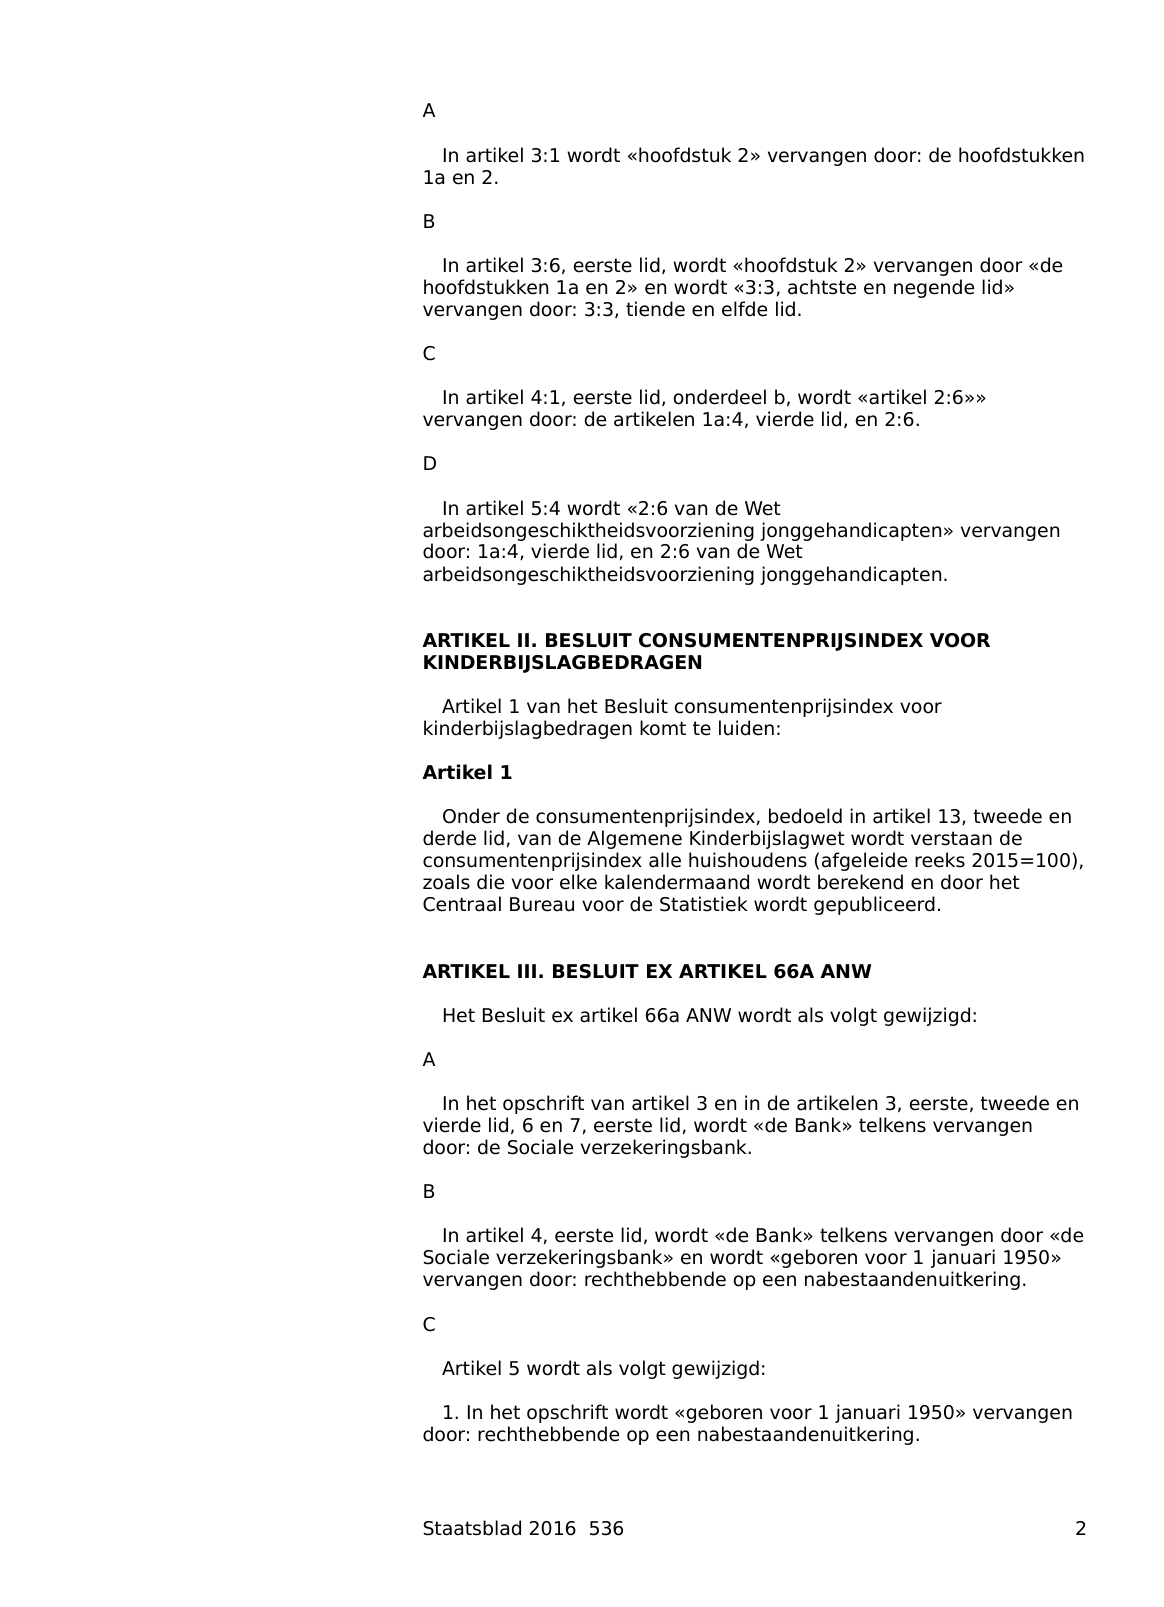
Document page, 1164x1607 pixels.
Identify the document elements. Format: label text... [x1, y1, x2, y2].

text A [422, 1049, 1087, 1071]
subtitle Artikel 1 [422, 762, 1087, 784]
text In artikel 3:6, eerste lid, wordt «hoofdstuk 2» vervangen door «de hoofdstukken 1a en 2» en wordt «3:3, achtste en negende lid» vervangen door: 3:3, tiende en elfde lid. [422, 255, 1087, 321]
subtitle ARTIKEL II. BESLUIT CONSUMENTENPRIJSINDEX VOOR KINDERBIJSLAGBEDRAGEN [422, 630, 1087, 674]
text In artikel 3:1 wordt «hoofdstuk 2» vervangen door: de hoofdstukken 1a en 2. [422, 144, 1087, 188]
text B [422, 211, 1087, 233]
text In artikel 4, eerste lid, wordt «de Bank» telkens vervangen door «de Sociale verzekeringsbank» en wordt «geboren voor 1 januari 1950» vervangen door: rechthebbende op een nabestaandenuitkering. [422, 1225, 1087, 1291]
text In het opschrift van artikel 3 en in de artikelen 3, eerste, tweede en vierde lid, 6 en 7, eerste lid, wordt «de Bank» telkens vervangen door: de Sociale verzekeringsbank. [422, 1093, 1087, 1159]
text In artikel 5:4 wordt «2:6 van de Wet arbeidsongeschiktheidsvoorziening jonggehandicapten» vervangen door: 1a:4, vierde lid, en 2:6 van de Wet arbeidsongeschiktheidsvoorziening jonggehandicapten. [422, 497, 1087, 585]
text C [422, 343, 1087, 365]
text Onder de consumentenprijsindex, bedoeld in artikel 13, tweede en derde lid, van de Algemene Kinderbijslagwet wordt verstaan de consumentenprijsindex alle huishoudens (afgeleide reeks 2015=100), zoals die voor elke kalendermaand wordt berekend en door het Centraal Bureau voor de Statistiek wordt gepubliceerd. [422, 806, 1087, 916]
text B [422, 1181, 1087, 1203]
text Het Besluit ex artikel 66a ANW wordt als volgt gewijzigd: [422, 1005, 1087, 1027]
text C [422, 1313, 1087, 1335]
subtitle ARTIKEL III. BESLUIT EX ARTIKEL 66A ANW [422, 961, 1087, 982]
text 1. In het opschrift wordt «geboren voor 1 januari 1950» vervangen door: rechthebbende op een nabestaandenuitkering. [422, 1402, 1087, 1446]
text In artikel 4:1, eerste lid, onderdeel b, wordt «artikel 2:6»» vervangen door: de artikelen 1a:4, vierde lid, en 2:6. [422, 387, 1087, 431]
text A [422, 100, 1087, 122]
text D [422, 453, 1087, 475]
text Artikel 1 van het Besluit consumentenprijsindex voor kinderbijslagbedragen komt te luiden: [422, 696, 1087, 740]
text Artikel 5 wordt als volgt gewijzigd: [422, 1358, 1087, 1379]
